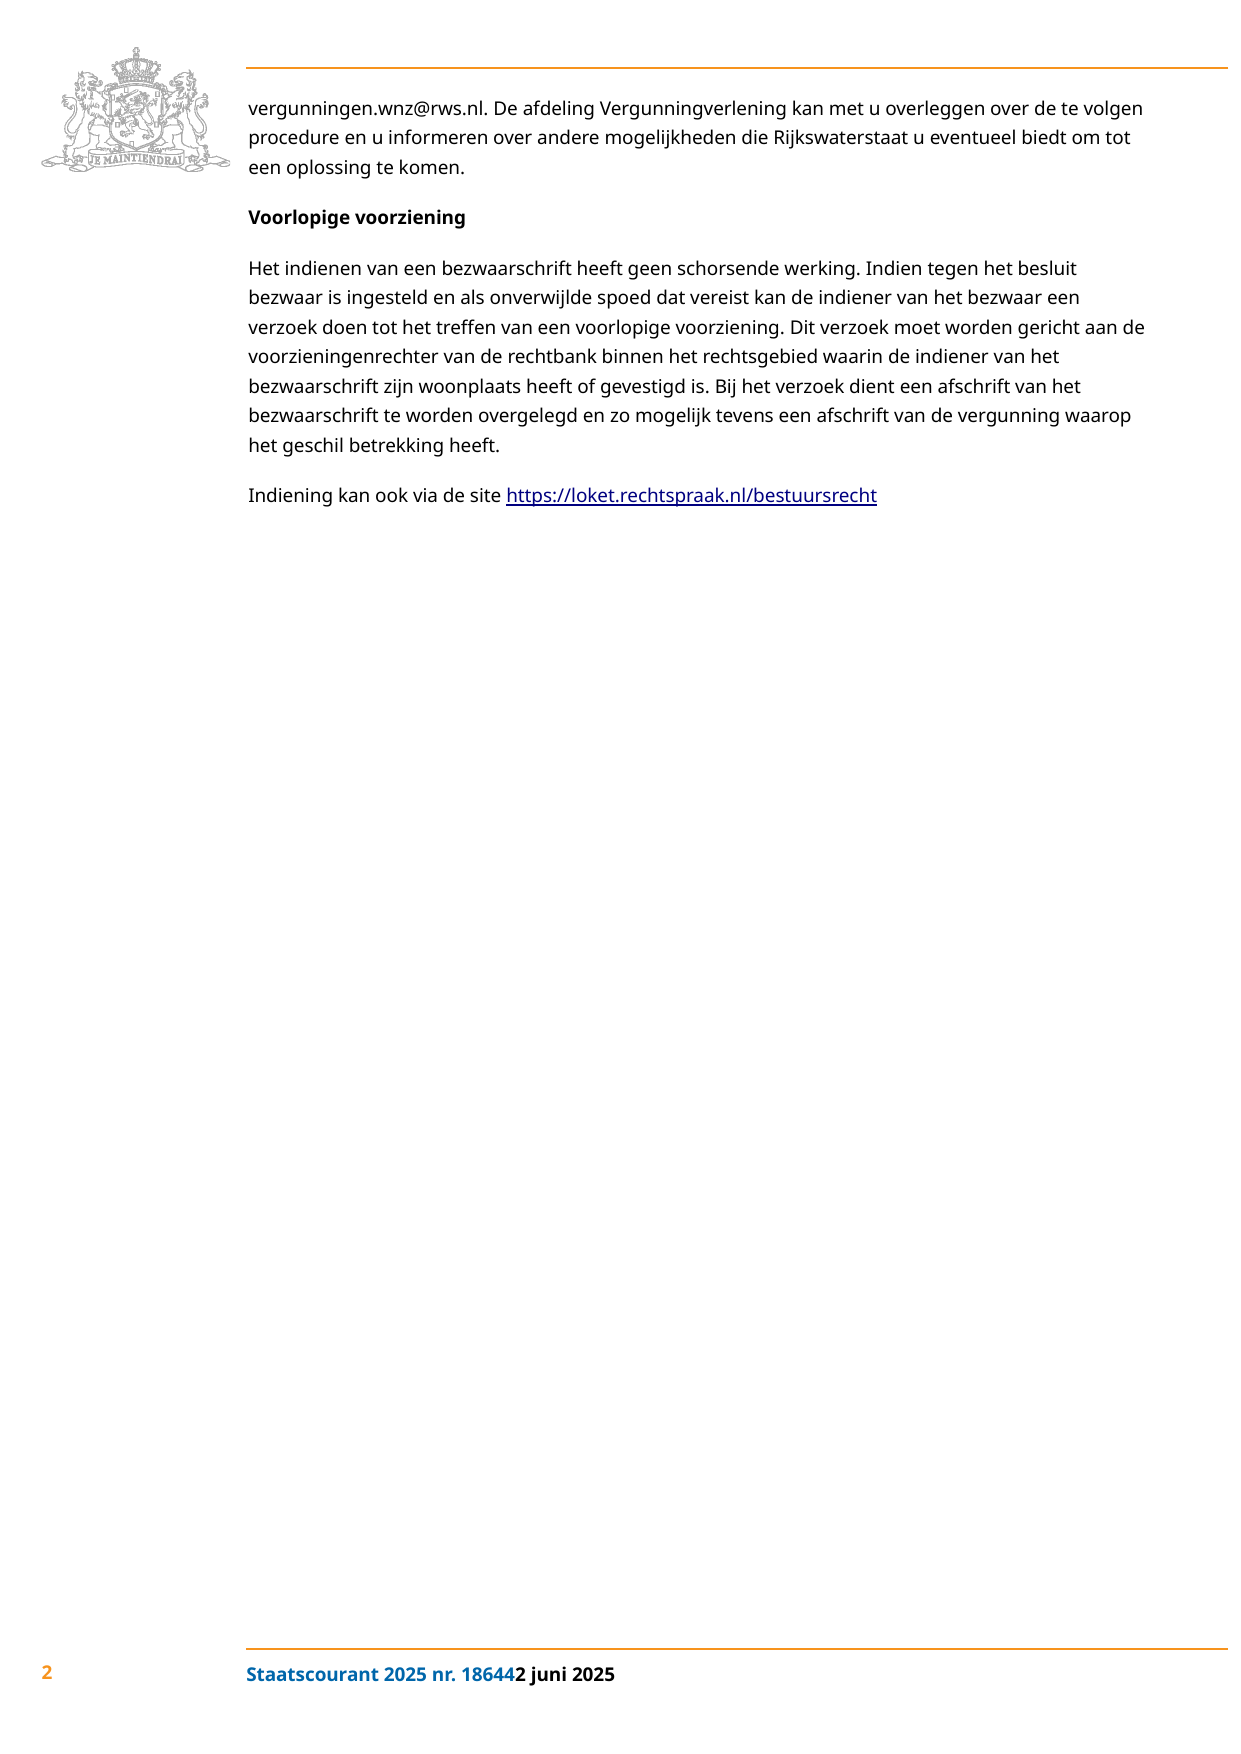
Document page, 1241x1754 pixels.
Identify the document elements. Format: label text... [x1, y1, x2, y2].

text Voorlopige voorziening [248, 204, 1152, 230]
picture [41, 47, 231, 172]
text vergunningen.wnz@rws.nl. De afdeling Vergunningverlening kan met u overleggen over de te volgen procedure en u informeren over andere mogelijkheden die Rijkswaterstaat u eventueel biedt om tot een oplossing te komen. [248, 95, 1152, 180]
text Indiening kan ook via de site https://loket.rechtspraak.nl/bestuursrecht [248, 483, 1152, 508]
text Het indienen van een bezwaarschrift heeft geen schorsende werking. Indien tegen het besluit bezwaar is ingesteld en als onverwijlde spoed dat vereist kan de indiener van het bezwaar een verzoek doen tot het treffen van een voorlopige voorziening. Dit verzoek moet worden gericht aan de voorzieningenrechter van de rechtbank binnen het rechtsgebied waarin de indiener van het bezwaarschrift zijn woonplaats heeft of gevestigd is. Bij het verzoek dient een afschrift van het bezwaarschrift te worden overgelegd en zo mogelijk tevens een afschrift van de vergunning waarop het geschil betrekking heeft. [248, 255, 1152, 458]
